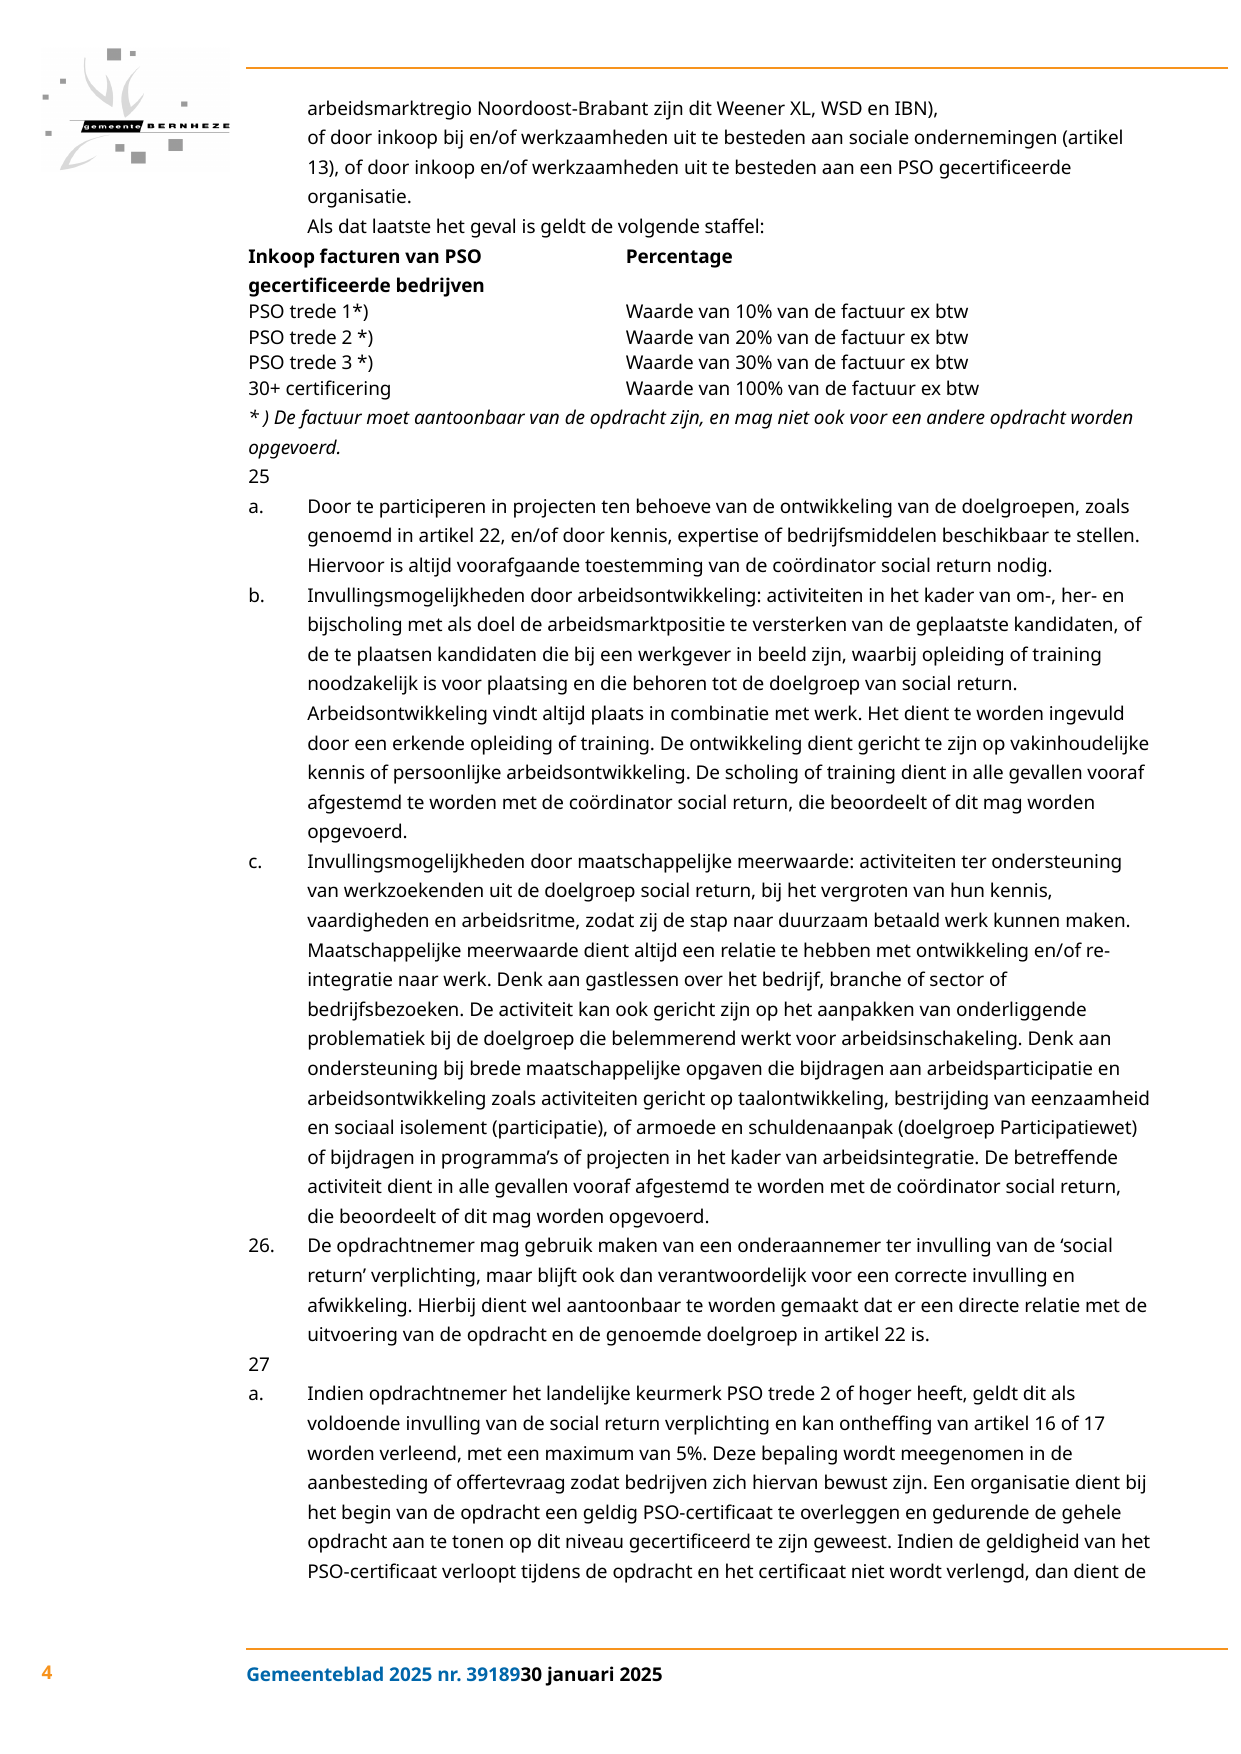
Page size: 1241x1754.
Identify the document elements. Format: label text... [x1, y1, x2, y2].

list Indien opdrachtnemer het landelijke keurmerk PSO trede 2 of hoger heeft, geldt dit als voldoende invulling van de social return verplichting en kan ontheffing van artikel 16 of 17 worden verleend, met een maximum van 5%. Deze bepaling wordt meegenomen in de aanbesteding of offertevraag zodat bedrijven zich hiervan bewust zijn. Een organisatie dient bij het begin van de opdracht een geldig PSO-certificaat te overleggen en gedurende de gehele opdracht aan te tonen op dit niveau gecertificeerd te zijn geweest. Indien de geldigheid van het PSO-certificaat verloopt tijdens de opdracht en het certificaat niet wordt verlengd, dan dient de [248, 1381, 1152, 1584]
list De opdrachtnemer mag gebruik maken van een onderaannemer ter invulling van de ‘social return’ verplichting, maar blijft ook dan verantwoordelijk voor een correcte invulling en afwikkeling. Hierbij dient wel aantoonbaar te worden gemaakt dat er een directe relatie met de uitvoering van de opdracht en de genoemde doelgroep in artikel 22 is. [248, 1233, 1152, 1347]
list Invullingsmogelijkheden door maatschappelijke meerwaarde: activiteiten ter ondersteuning van werkzoekenden uit de doelgroep social return, bij het vergroten van hun kennis, vaardigheden en arbeidsritme, zodat zij de stap naar duurzaam betaald werk kunnen maken. Maatschappelijke meerwaarde dient altijd een relatie te hebben met ontwikkeling en/of re-integratie naar werk. Denk aan gastlessen over het bedrijf, branche of sector of bedrijfsbezoeken. De activiteit kan ook gericht zijn op het aanpakken van onderliggende problematiek bij de doelgroep die belemmerend werkt voor arbeidsinschakeling. Denk aan ondersteuning bij brede maatschappelijke opgaven die bijdragen aan arbeidsparticipatie en arbeidsontwikkeling zoals activiteiten gericht op taalontwikkeling, bestrijding van eenzaamheid en sociaal isolement (participatie), of armoede en schuldenaanpak (doelgroep Participatiewet) of bijdragen in programma’s of projecten in het kader van arbeidsintegratie. De betreffende activiteit dient in alle gevallen vooraf afgestemd te worden met de coördinator social return, die beoordeelt of dit mag worden opgevoerd. [248, 848, 1152, 1229]
table_header Inkoop facturen van PSO gecertificeerde bedrijven [248, 243, 626, 298]
table_header Percentage [626, 243, 1152, 298]
table_cell PSO trede 1*) [248, 298, 626, 324]
table_cell PSO trede 2 *) [248, 324, 626, 349]
text 27 [248, 1351, 1152, 1377]
table_cell Waarde van 20% van de factuur ex btw [626, 324, 1152, 349]
list Invullingsmogelijkheden door arbeidsontwikkeling: activiteiten in het kader van om-, her- en bijscholing met als doel de arbeidsmarktpositie te versterken van de geplaatste kandidaten, of de te plaatsen kandidaten die bij een werkgever in beeld zijn, waarbij opleiding of training noodzakelijk is voor plaatsing en die behoren tot de doelgroep van social return. Arbeidsontwikkeling vindt altijd plaats in combinatie met werk. Het dient te worden ingevuld door een erkende opleiding of training. De ontwikkeling dient gericht te zijn op vakinhoudelijke kennis of persoonlijke arbeidsontwikkeling. De scholing of training dient in alle gevallen vooraf afgestemd te worden met de coördinator social return, die beoordeelt of dit mag worden opgevoerd. [248, 582, 1152, 844]
text * ) De factuur moet aantoonbaar van de opdracht zijn, en mag niet ook voor een andere opdracht worden opgevoerd. [248, 404, 1152, 459]
list Als dat laatste het geval is geldt de volgende staffel: [248, 213, 1152, 239]
table_cell 30+ certificering [248, 375, 626, 401]
table_cell Waarde van 10% van de factuur ex btw [626, 298, 1152, 324]
list arbeidsmarktregio Noordoost-Brabant zijn dit Weener XL, WSD en IBN), [248, 95, 1152, 121]
list of door inkoop bij en/of werkzaamheden uit te besteden aan sociale ondernemingen (artikel 13), of door inkoop en/of werkzaamheden uit te besteden aan een PSO gecertificeerde organisatie. [248, 124, 1152, 209]
list Door te participeren in projecten ten behoeve van de ontwikkeling van de doelgroepen, zoals genoemd in artikel 22, en/of door kennis, expertise of bedrijfsmiddelen beschikbaar te stellen. Hiervoor is altijd voorafgaande toestemming van de coördinator social return nodig. [248, 493, 1152, 578]
picture [41, 47, 231, 172]
table_cell Waarde van 30% van de factuur ex btw [626, 350, 1152, 375]
text 25 [248, 463, 1152, 489]
table_cell Waarde van 100% van de factuur ex btw [626, 375, 1152, 401]
table_cell PSO trede 3 *) [248, 350, 626, 375]
